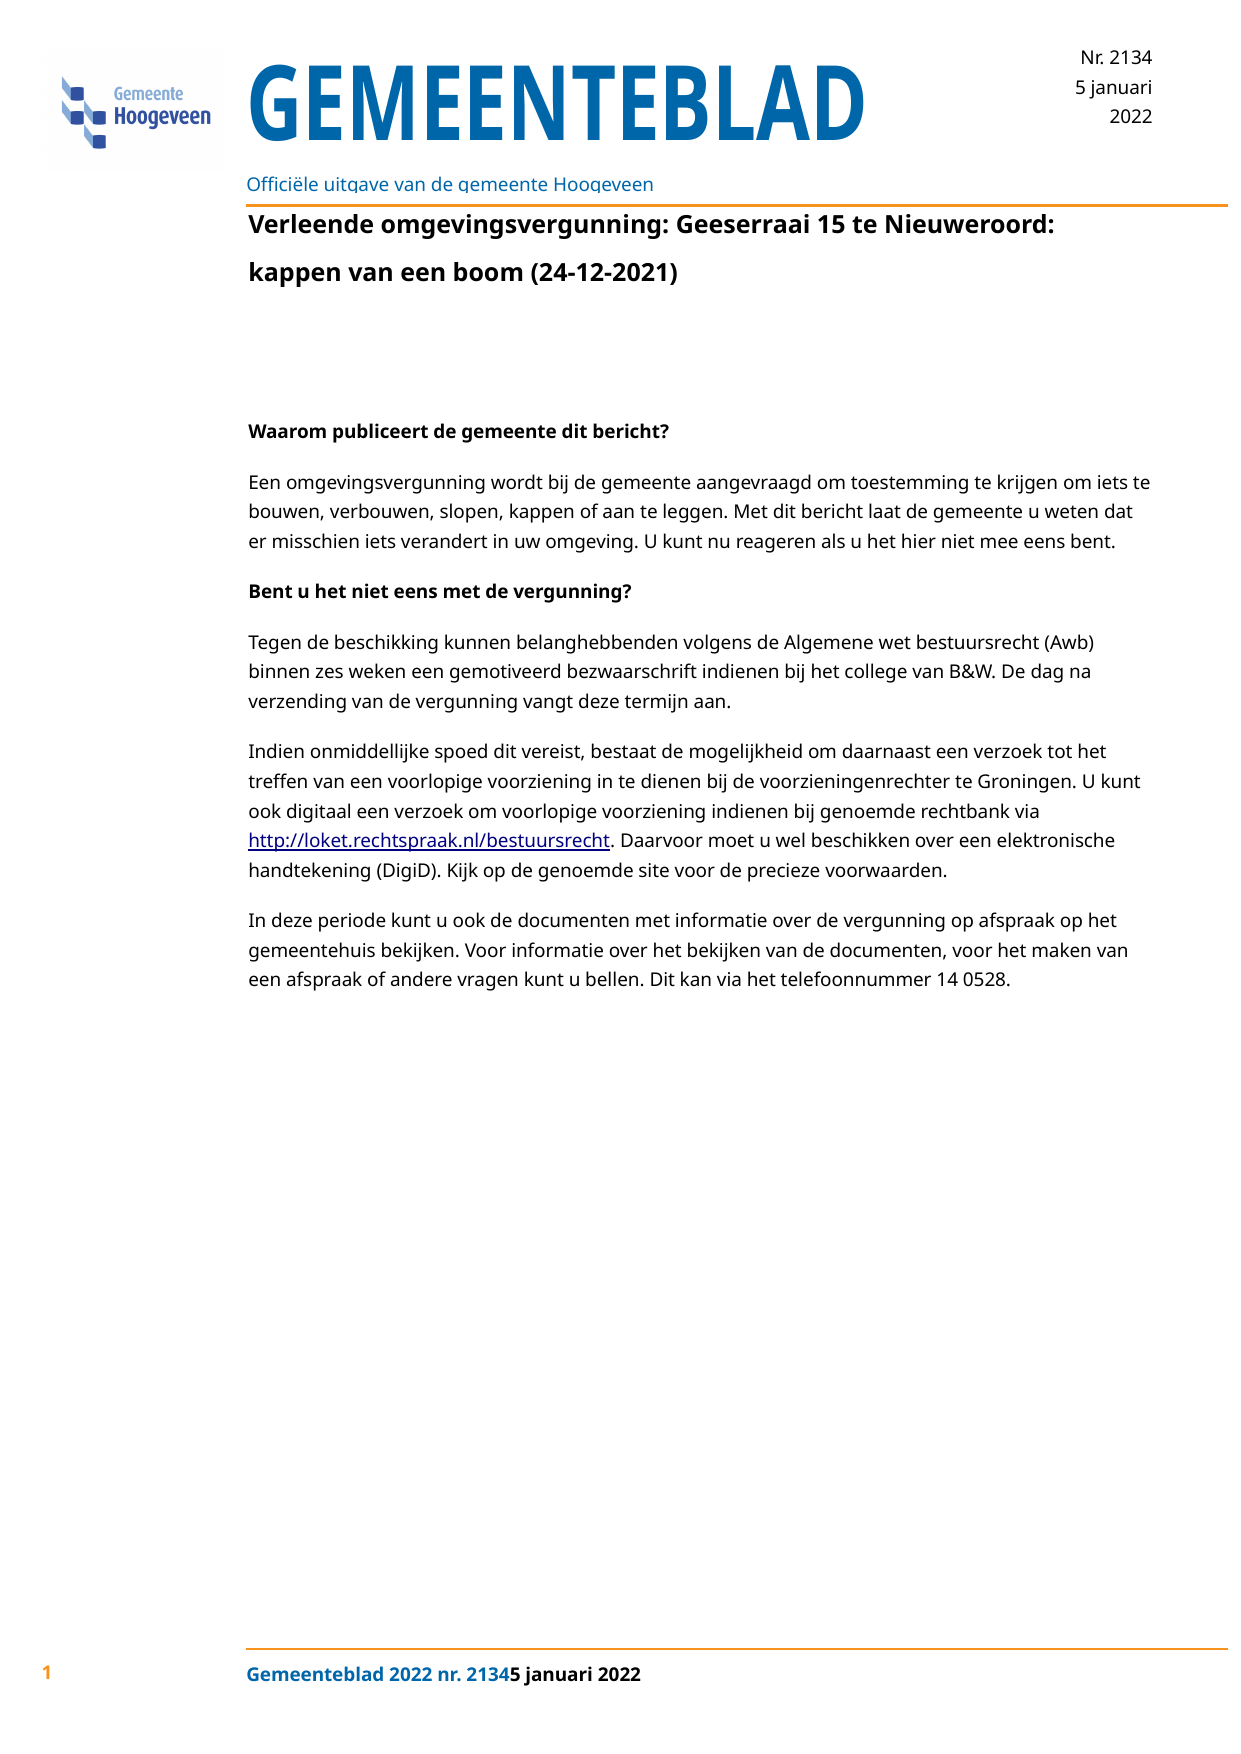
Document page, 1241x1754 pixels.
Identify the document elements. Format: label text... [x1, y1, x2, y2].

text Indien onmiddellijke spoed dit vereist, bestaat de mogelijkheid om daarnaast een verzoek tot het treffen van een voorlopige voorziening in te dienen bij de voorzieningenrechter te Groningen. U kunt ook digitaal een verzoek om voorlopige voorziening indienen bij genoemde rechtbank via http://loket.rechtspraak.nl/bestuursrecht. Daarvoor moet u wel beschikken over een elektronische handtekening (DigiD). Kijk op de genoemde site voor de precieze voorwaarden. [248, 739, 1152, 883]
text Bent u het niet eens met de vergunning? [248, 579, 1152, 604]
text Een omgevingsvergunning wordt bij de gemeente aangevraagd om toestemming te krijgen om iets te bouwen, verbouwen, slopen, kappen of aan te leggen. Met dit bericht laat de gemeente u weten dat er misschien iets verandert in uw omgeving. U kunt nu reageren als u het hier niet mee eens bent. [248, 469, 1152, 554]
text In deze periode kunt u ook de documenten met informatie over de vergunning op afspraak op het gemeentehuis bekijken. Voor informatie over het bekijken van de documenten, voor het maken van een afspraak of andere vragen kunt u bellen. Dit kan via het telefoonnummer 14 0528. [248, 907, 1152, 992]
text Verleende omgevingsvergunning: Geeserraai 15 te Nieuweroord: kappen van een boom (24-12-2021) [248, 207, 1152, 288]
text Tegen de beschikking kunnen belanghebbenden volgens de Algemene wet bestuursrecht (Awb) binnen zes weken een gemotiveerd bezwaarschrift indienen bij het college van B&W. De dag na verzending van de vergunning vangt deze termijn aan. [248, 629, 1152, 714]
text Waarom publiceert de gemeente dit bericht? [248, 419, 1152, 444]
picture [41, 47, 231, 172]
